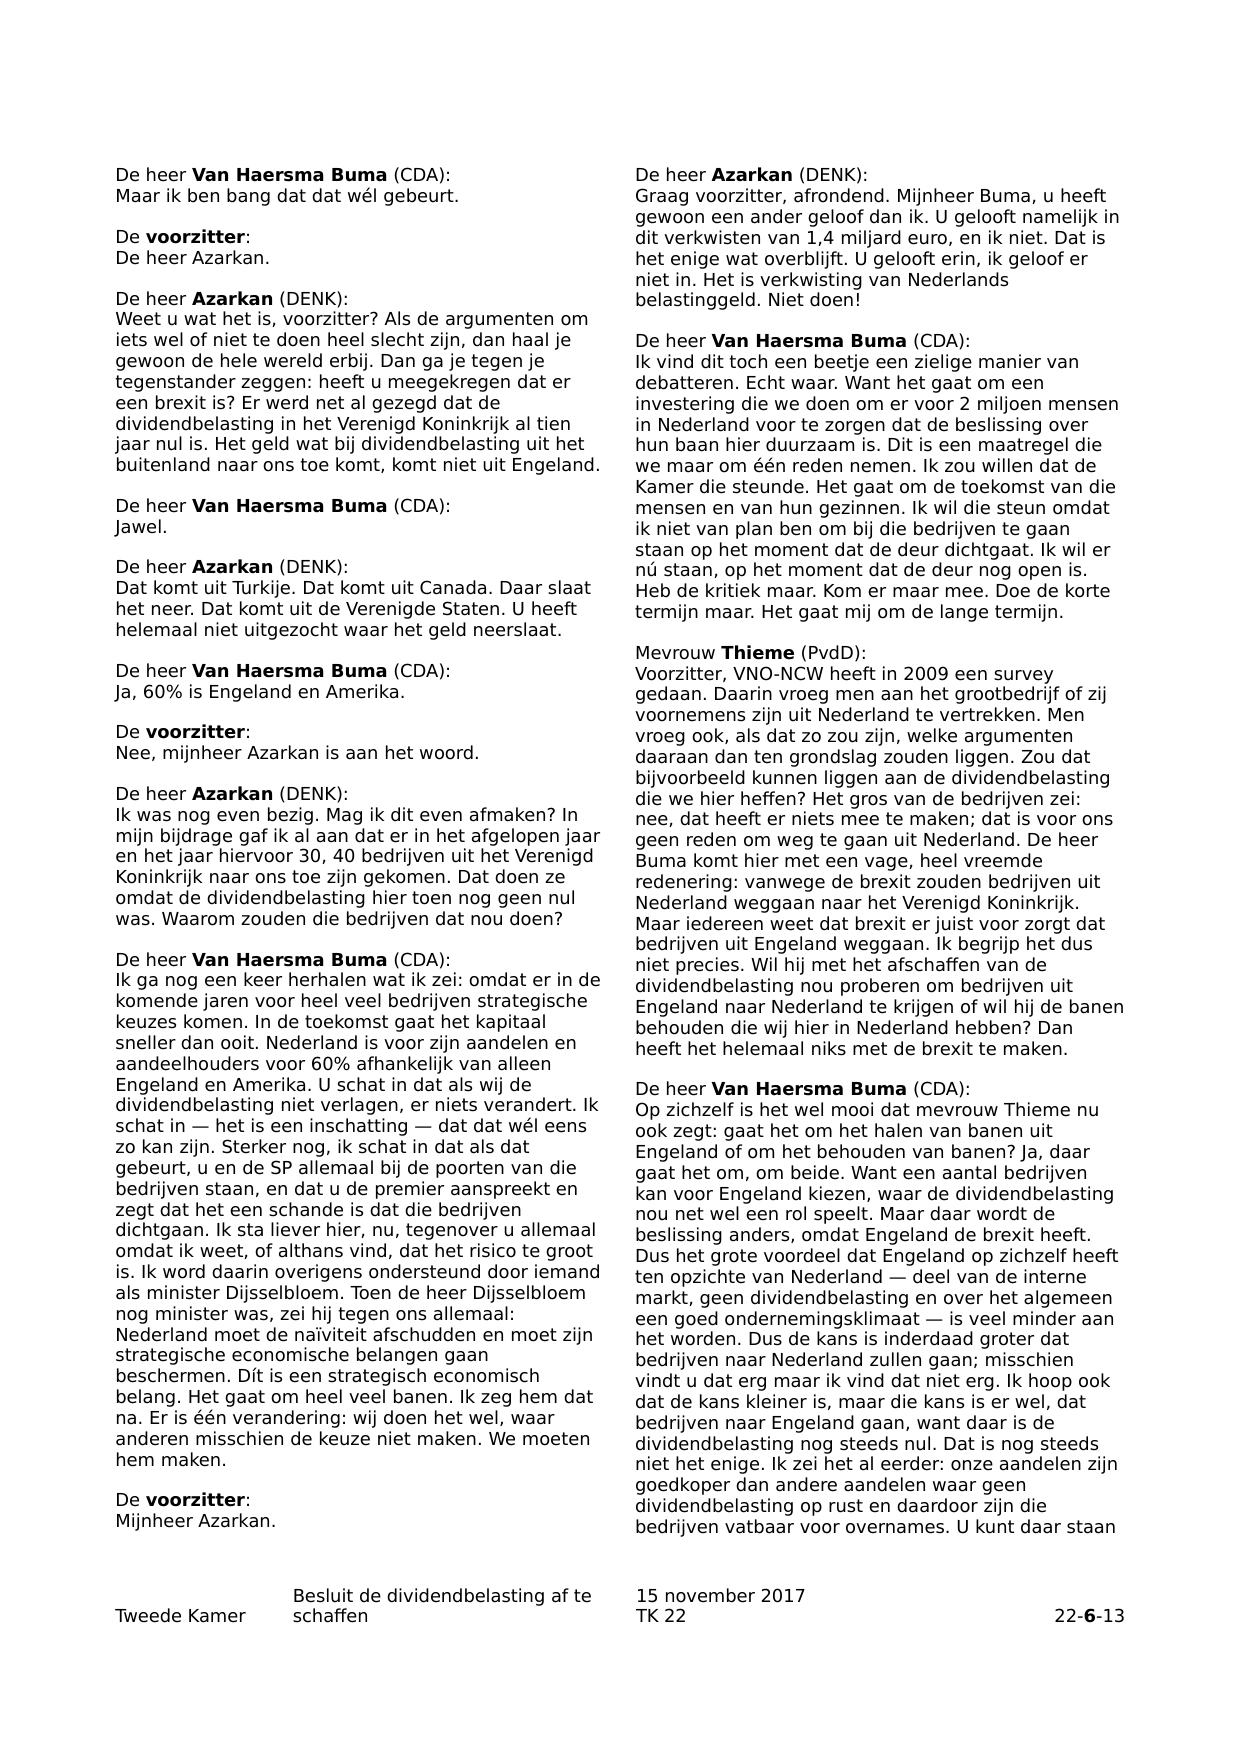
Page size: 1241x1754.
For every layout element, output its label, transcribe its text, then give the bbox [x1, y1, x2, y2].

text Nee, mijnheer Azarkan is aan het woord. [115, 743, 605, 764]
text Ik ga nog een keer herhalen wat ik zei: omdat er in de komende jaren voor heel veel bedrijven strategische keuzes komen. In de toekomst gaat het kapitaal sneller dan ooit. Nederland is voor zijn aandelen en aandeelhouders voor 60% afhankelijk van alleen Engeland en Amerika. U schat in dat als wij de dividendbelasting niet verlagen, er niets verandert. Ik schat in — het is een inschatting — dat dat wél eens zo kan zijn. Sterker nog, ik schat in dat als dat gebeurt, u en de SP allemaal bij de poorten van die bedrijven staan, en dat u de premier aanspreekt en zegt dat het een schande is dat die bedrijven dichtgaan. Ik sta liever hier, nu, tegenover u allemaal omdat ik weet, of althans vind, dat het risico te groot is. Ik word daarin overigens ondersteund door iemand als minister Dijsselbloem. Toen de heer Dijsselbloem nog minister was, zei hij tegen ons allemaal: Nederland moet de naïviteit afschudden en moet zijn strategische economische belangen gaan beschermen. Dít is een strategisch economisch belang. Het gaat om heel veel banen. Ik zeg hem dat na. Er is één verandering: wij doen het wel, waar anderen misschien de keuze niet maken. We moeten hem maken. [115, 970, 605, 1470]
text De heer Van Haersma Buma (CDA): [115, 496, 605, 517]
text Voorzitter, VNO-NCW heeft in 2009 een survey gedaan. Daarin vroeg men aan het grootbedrijf of zij voornemens zijn uit Nederland te vertrekken. Men vroeg ook, als dat zo zou zijn, welke argumenten daaraan dan ten grondslag zouden liggen. Zou dat bijvoorbeeld kunnen liggen aan de dividendbelasting die we hier heffen? Het gros van de bedrijven zei: nee, dat heeft er niets mee te maken; dat is voor ons geen reden om weg te gaan uit Nederland. De heer Buma komt hier met een vage, heel vreemde redenering: vanwege de brexit zouden bedrijven uit Nederland weggaan naar het Verenigd Koninkrijk. Maar iedereen weet dat brexit er juist voor zorgt dat bedrijven uit Engeland weggaan. Ik begrijp het dus niet precies. Wil hij met het afschaffen van de dividendbelasting nou proberen om bedrijven uit Engeland naar Nederland te krijgen of wil hij de banen behouden die wij hier in Nederland hebben? Dan heeft het helemaal niks met de brexit te maken. [635, 663, 1125, 1059]
text Mevrouw Thieme (PvdD): [635, 643, 1125, 663]
text De heer Azarkan. [115, 248, 605, 268]
text De heer Van Haersma Buma (CDA): [635, 331, 1125, 352]
text De voorzitter: [115, 1490, 605, 1511]
text Maar ik ben bang dat dat wél gebeurt. [115, 186, 605, 207]
text De voorzitter: [115, 227, 605, 248]
text Ja, 60% is Engeland en Amerika. [115, 681, 605, 702]
text Mijnheer Azarkan. [115, 1511, 605, 1532]
text De heer Van Haersma Buma (CDA): [115, 949, 605, 970]
text De heer Azarkan (DENK): [115, 784, 605, 804]
text De heer Azarkan (DENK): [115, 288, 605, 309]
text De heer Van Haersma Buma (CDA): [115, 661, 605, 681]
text Ik vind dit toch een beetje een zielige manier van debatteren. Echt waar. Want het gaat om een investering die we doen om er voor 2 miljoen mensen in Nederland voor te zorgen dat de beslissing over hun baan hier duurzaam is. Dit is een maatregel die we maar om één reden nemen. Ik zou willen dat de Kamer die steunde. Het gaat om de toekomst van die mensen en van hun gezinnen. Ik wil die steun omdat ik niet van plan ben om bij die bedrijven te gaan staan op het moment dat de deur dichtgaat. Ik wil er nú staan, op het moment dat de deur nog open is. Heb de kritiek maar. Kom er maar mee. Doe de korte termijn maar. Het gaat mij om de lange termijn. [635, 352, 1125, 623]
text De voorzitter: [115, 722, 605, 743]
text Jawel. [115, 517, 605, 537]
text Op zichzelf is het wel mooi dat mevrouw Thieme nu ook zegt: gaat het om het halen van banen uit Engeland of om het behouden van banen? Ja, daar gaat het om, om beide. Want een aantal bedrijven kan voor Engeland kiezen, waar de dividendbelasting nou net wel een rol speelt. Maar daar wordt de beslissing anders, omdat Engeland de brexit heeft. Dus het grote voordeel dat Engeland op zichzelf heeft ten opzichte van Nederland — deel van de interne markt, geen dividendbelasting en over het algemeen een goed ondernemingsklimaat — is veel minder aan het worden. Dus de kans is inderdaad groter dat bedrijven naar Nederland zullen gaan; misschien vindt u dat erg maar ik vind dat niet erg. Ik hoop ook dat de kans kleiner is, maar die kans is er wel, dat bedrijven naar Engeland gaan, want daar is de dividendbelasting nog steeds nul. Dat is nog steeds niet het enige. Ik zei het al eerder: onze aandelen zijn goedkoper dan andere aandelen waar geen dividendbelasting op rust en daardoor zijn die bedrijven vatbaar voor overnames. U kunt daar staan [635, 1100, 1125, 1537]
text De heer Van Haersma Buma (CDA): [635, 1079, 1125, 1100]
text Weet u wat het is, voorzitter? Als de argumenten om iets wel of niet te doen heel slecht zijn, dan haal je gewoon de hele wereld erbij. Dan ga je tegen je tegenstander zeggen: heeft u meegekregen dat er een brexit is? Er werd net al gezegd dat de dividendbelasting in het Verenigd Koninkrijk al tien jaar nul is. Het geld wat bij dividendbelasting uit het buitenland naar ons toe komt, komt niet uit Engeland. [115, 309, 605, 476]
text Graag voorzitter, afrondend. Mijnheer Buma, u heeft gewoon een ander geloof dan ik. U gelooft namelijk in dit verkwisten van 1,4 miljard euro, en ik niet. Dat is het enige wat overblijft. U gelooft erin, ik geloof er niet in. Het is verkwisting van Nederlands belastinggeld. Niet doen! [635, 186, 1125, 311]
text De heer Azarkan (DENK): [635, 165, 1125, 186]
text De heer Van Haersma Buma (CDA): [115, 165, 605, 186]
text Dat komt uit Turkije. Dat komt uit Canada. Daar slaat het neer. Dat komt uit de Verenigde Staten. U heeft helemaal niet uitgezocht waar het geld neerslaat. [115, 578, 605, 641]
text Ik was nog even bezig. Mag ik dit even afmaken? In mijn bijdrage gaf ik al aan dat er in het afgelopen jaar en het jaar hiervoor 30, 40 bedrijven uit het Verenigd Koninkrijk naar ons toe zijn gekomen. Dat doen ze omdat de dividendbelasting hier toen nog geen nul was. Waarom zouden die bedrijven dat nou doen? [115, 804, 605, 929]
text De heer Azarkan (DENK): [115, 557, 605, 578]
